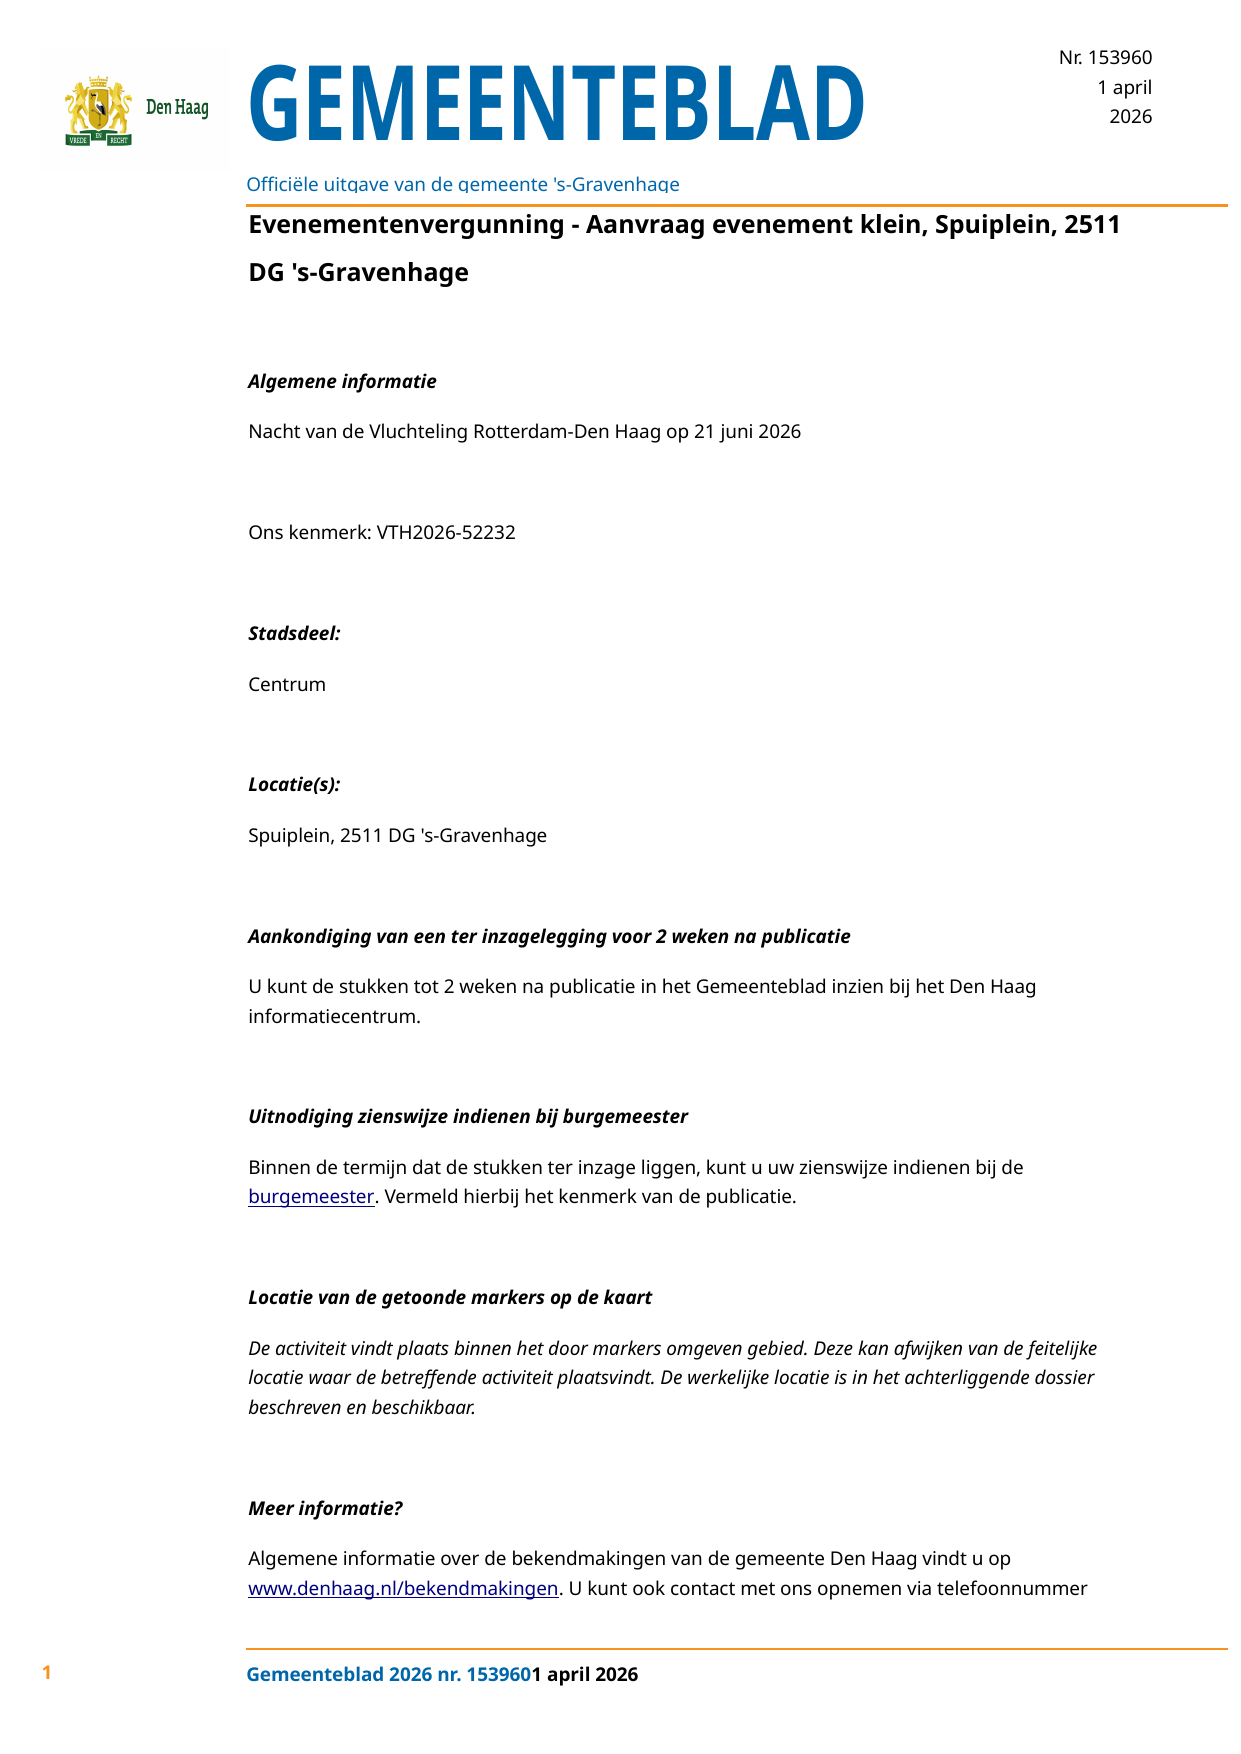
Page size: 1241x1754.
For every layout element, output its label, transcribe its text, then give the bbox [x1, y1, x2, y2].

text Ons kenmerk: VTH2026-52232 [248, 519, 1152, 545]
text Binnen de termijn dat de stukken ter inzage liggen, kunt u uw zienswijze indienen bij de burgemeester. Vermeld hierbij het kenmerk van de publicatie. [248, 1154, 1152, 1209]
text Evenementenvergunning - Aanvraag evenement klein, Spuiplein, 2511 DG 's-Gravenhage [248, 207, 1152, 288]
text Aankondiging van een ter inzagelegging voor 2 weken na publicatie [248, 923, 1152, 949]
text Algemene informatie over de bekendmakingen van de gemeente Den Haag vindt u op www.denhaag.nl/bekendmakingen. U kunt ook contact met ons opnemen via telefoonnummer [248, 1545, 1152, 1601]
text Uitnodiging zienswijze indienen bij burgemeester [248, 1104, 1152, 1129]
text Locatie(s): [248, 772, 1152, 797]
text Algemene informatie [248, 368, 1152, 394]
picture [41, 47, 231, 172]
text Nacht van de Vluchteling Rotterdam-Den Haag op 21 juni 2026 [248, 419, 1152, 444]
text Centrum [248, 671, 1152, 697]
text Meer informatie? [248, 1495, 1152, 1521]
text U kunt de stukken tot 2 weken na publicatie in het Gemeenteblad inzien bij het Den Haag informatiecentrum. [248, 973, 1152, 1029]
text Locatie van de getoonde markers op de kaart [248, 1284, 1152, 1310]
text Stadsdeel: [248, 620, 1152, 646]
text Spuiplein, 2511 DG 's-Gravenhage [248, 822, 1152, 848]
text De activiteit vindt plaats binnen het door markers omgeven gebied. Deze kan afwijken van de feitelijke locatie waar de betreffende activiteit plaatsvindt. De werkelijke locatie is in het achterliggende dossier beschreven en beschikbaar. [248, 1335, 1152, 1420]
